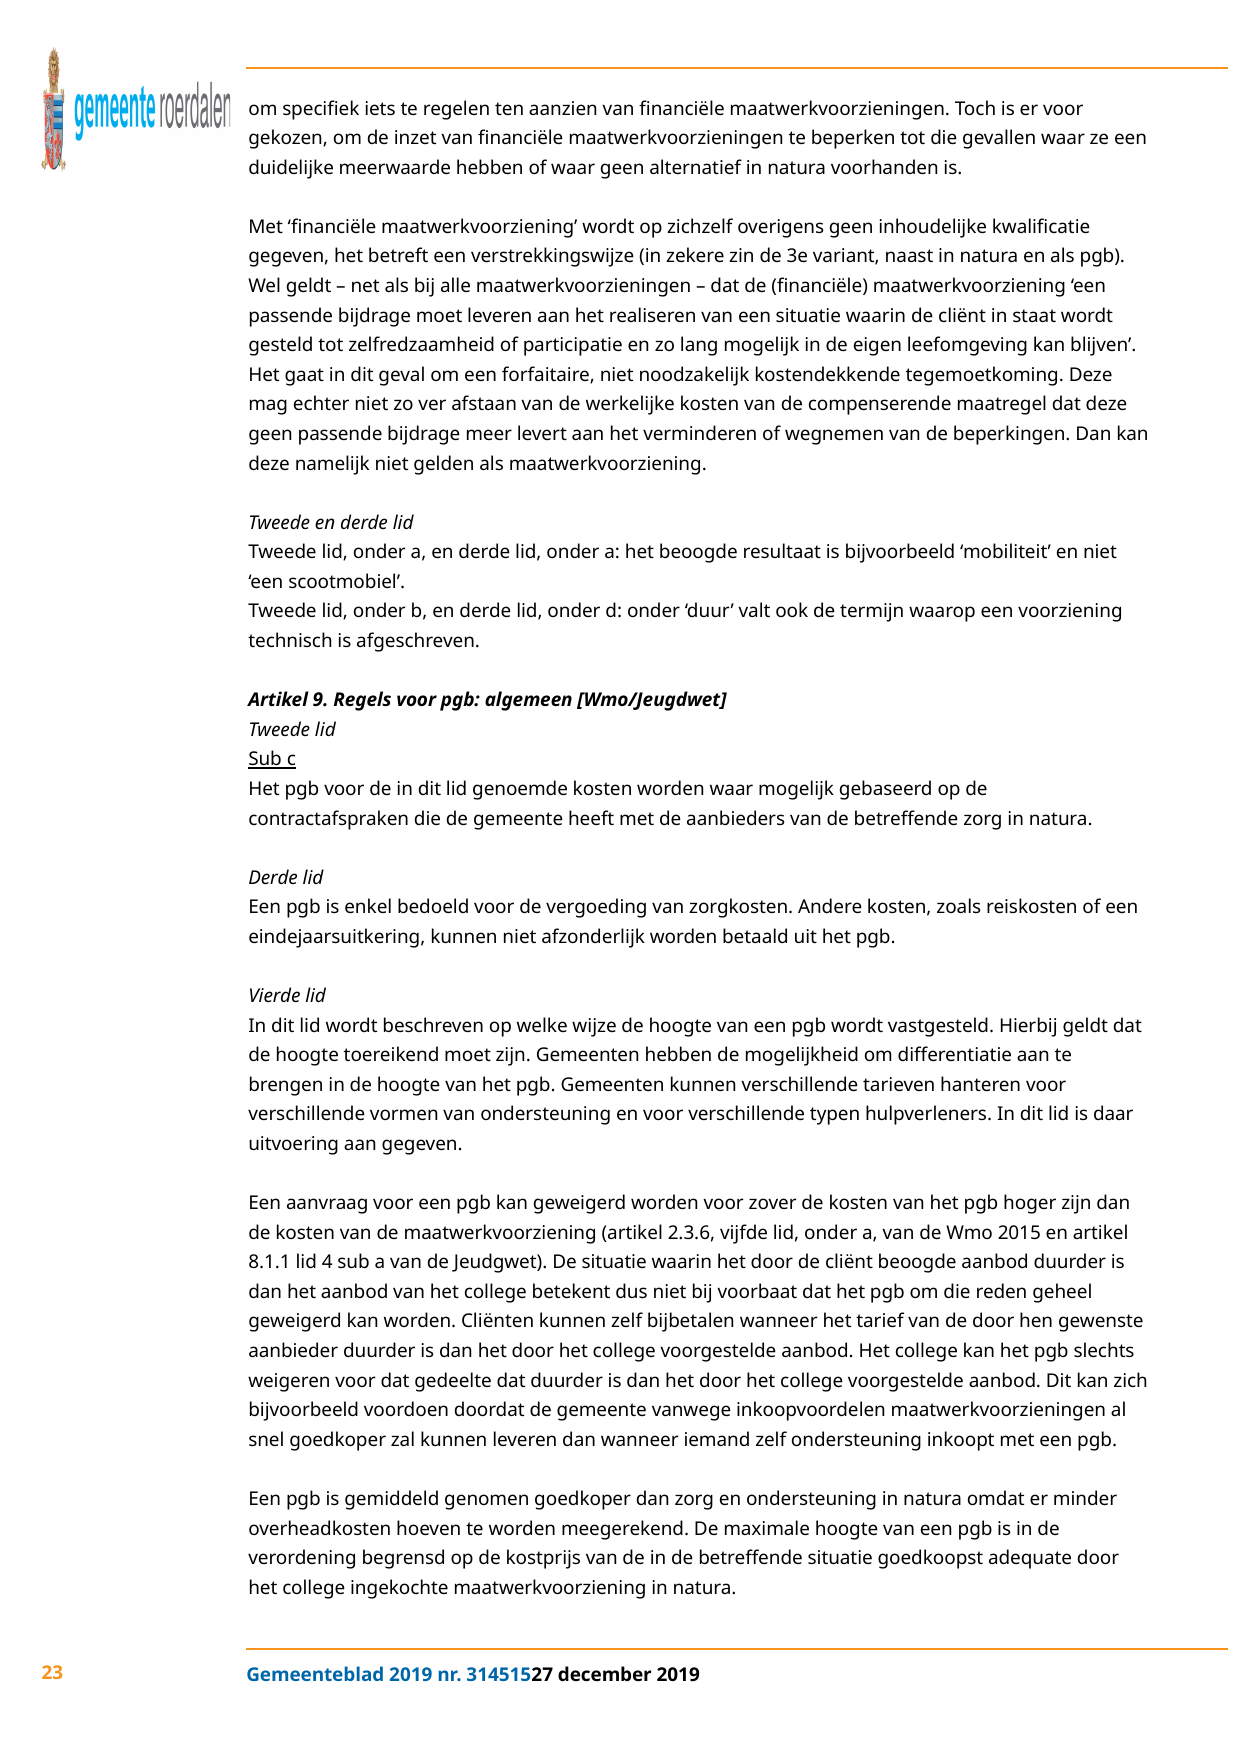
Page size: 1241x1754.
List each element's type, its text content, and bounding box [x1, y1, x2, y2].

text om specifiek iets te regelen ten aanzien van financiële maatwerkvoorzieningen. Toch is er voor gekozen, om de inzet van financiële maatwerkvoorzieningen te beperken tot die gevallen waar ze een duidelijke meerwaarde hebben of waar geen alternatief in natura voorhanden is. [248, 95, 1152, 180]
text Het pgb voor de in dit lid genoemde kosten worden waar mogelijk gebaseerd op de contractafspraken die de gemeente heeft met de aanbieders van de betreffende zorg in natura. [248, 775, 1152, 831]
text Tweede lid, onder b, en derde lid, onder d: onder ‘duur’ valt ook de termijn waarop een voorziening technisch is afgeschreven. [248, 598, 1152, 653]
text Tweede lid, onder a, en derde lid, onder a: het beoogde resultaat is bijvoorbeeld ‘mobiliteit’ en niet ‘een scootmobiel’. [248, 538, 1152, 594]
picture [41, 47, 231, 172]
text Tweede lid [248, 716, 1152, 742]
text Een aanvraag voor een pgb kan geweigerd worden voor zover de kosten van het pgb hoger zijn dan de kosten van de maatwerkvoorziening (artikel 2.3.6, vijfde lid, onder a, van de Wmo 2015 en artikel 8.1.1 lid 4 sub a van de Jeudgwet). De situatie waarin het door de cliënt beoogde aanbod duurder is dan het aanbod van het college betekent dus niet bij voorbaat dat het pgb om die reden geheel geweigerd kan worden. Cliënten kunnen zelf bijbetalen wanneer het tarief van de door hen gewenste aanbieder duurder is dan het door het college voorgestelde aanbod. Het college kan het pgb slechts weigeren voor dat gedeelte dat duurder is dan het door het college voorgestelde aanbod. Dit kan zich bijvoorbeeld voordoen doordat de gemeente vanwege inkoopvoordelen maatwerkvoorzieningen al snel goedkoper zal kunnen leveren dan wanneer iemand zelf ondersteuning inkoopt met een pgb. [248, 1189, 1152, 1452]
text Vierde lid [248, 982, 1152, 1008]
text Derde lid [248, 864, 1152, 890]
text Een pgb is gemiddeld genomen goedkoper dan zorg en ondersteuning in natura omdat er minder overheadkosten hoeven te worden meegerekend. De maximale hoogte van een pgb is in de verordening begrensd op de kostprijs van de in de betreffende situatie goedkoopst adequate door het college ingekochte maatwerkvoorziening in natura. [248, 1485, 1152, 1600]
text Tweede en derde lid [248, 509, 1152, 535]
text In dit lid wordt beschreven op welke wijze de hoogte van een pgb wordt vastgesteld. Hierbij geldt dat de hoogte toereikend moet zijn. Gemeenten hebben de mogelijkheid om differentiatie aan te brengen in de hoogte van het pgb. Gemeenten kunnen verschillende tarieven hanteren voor verschillende vormen van ondersteuning en voor verschillende typen hulpverleners. In dit lid is daar uitvoering aan gegeven. [248, 1012, 1152, 1156]
text Artikel 9. Regels voor pgb: algemeen [Wmo/Jeugdwet] [248, 686, 1152, 712]
text Met ‘financiële maatwerkvoorziening’ wordt op zichzelf overigens geen inhoudelijke kwalificatie gegeven, het betreft een verstrekkingswijze (in zekere zin de 3e variant, naast in natura en als pgb). Wel geldt – net als bij alle maatwerkvoorzieningen – dat de (financiële) maatwerkvoorziening ‘een passende bijdrage moet leveren aan het realiseren van een situatie waarin de cliënt in staat wordt gesteld tot zelfredzaamheid of participatie en zo lang mogelijk in de eigen leefomgeving kan blijven’. Het gaat in dit geval om een forfaitaire, niet noodzakelijk kostendekkende tegemoetkoming. Deze mag echter niet zo ver afstaan van de werkelijke kosten van de compenserende maatregel dat deze geen passende bijdrage meer levert aan het verminderen of wegnemen van de beperkingen. Dan kan deze namelijk niet gelden als maatwerkvoorziening. [248, 213, 1152, 476]
text Sub c [248, 746, 1152, 771]
text Een pgb is enkel bedoeld voor de vergoeding van zorgkosten. Andere kosten, zoals reiskosten of een eindejaarsuitkering, kunnen niet afzonderlijk worden betaald uit het pgb. [248, 893, 1152, 949]
